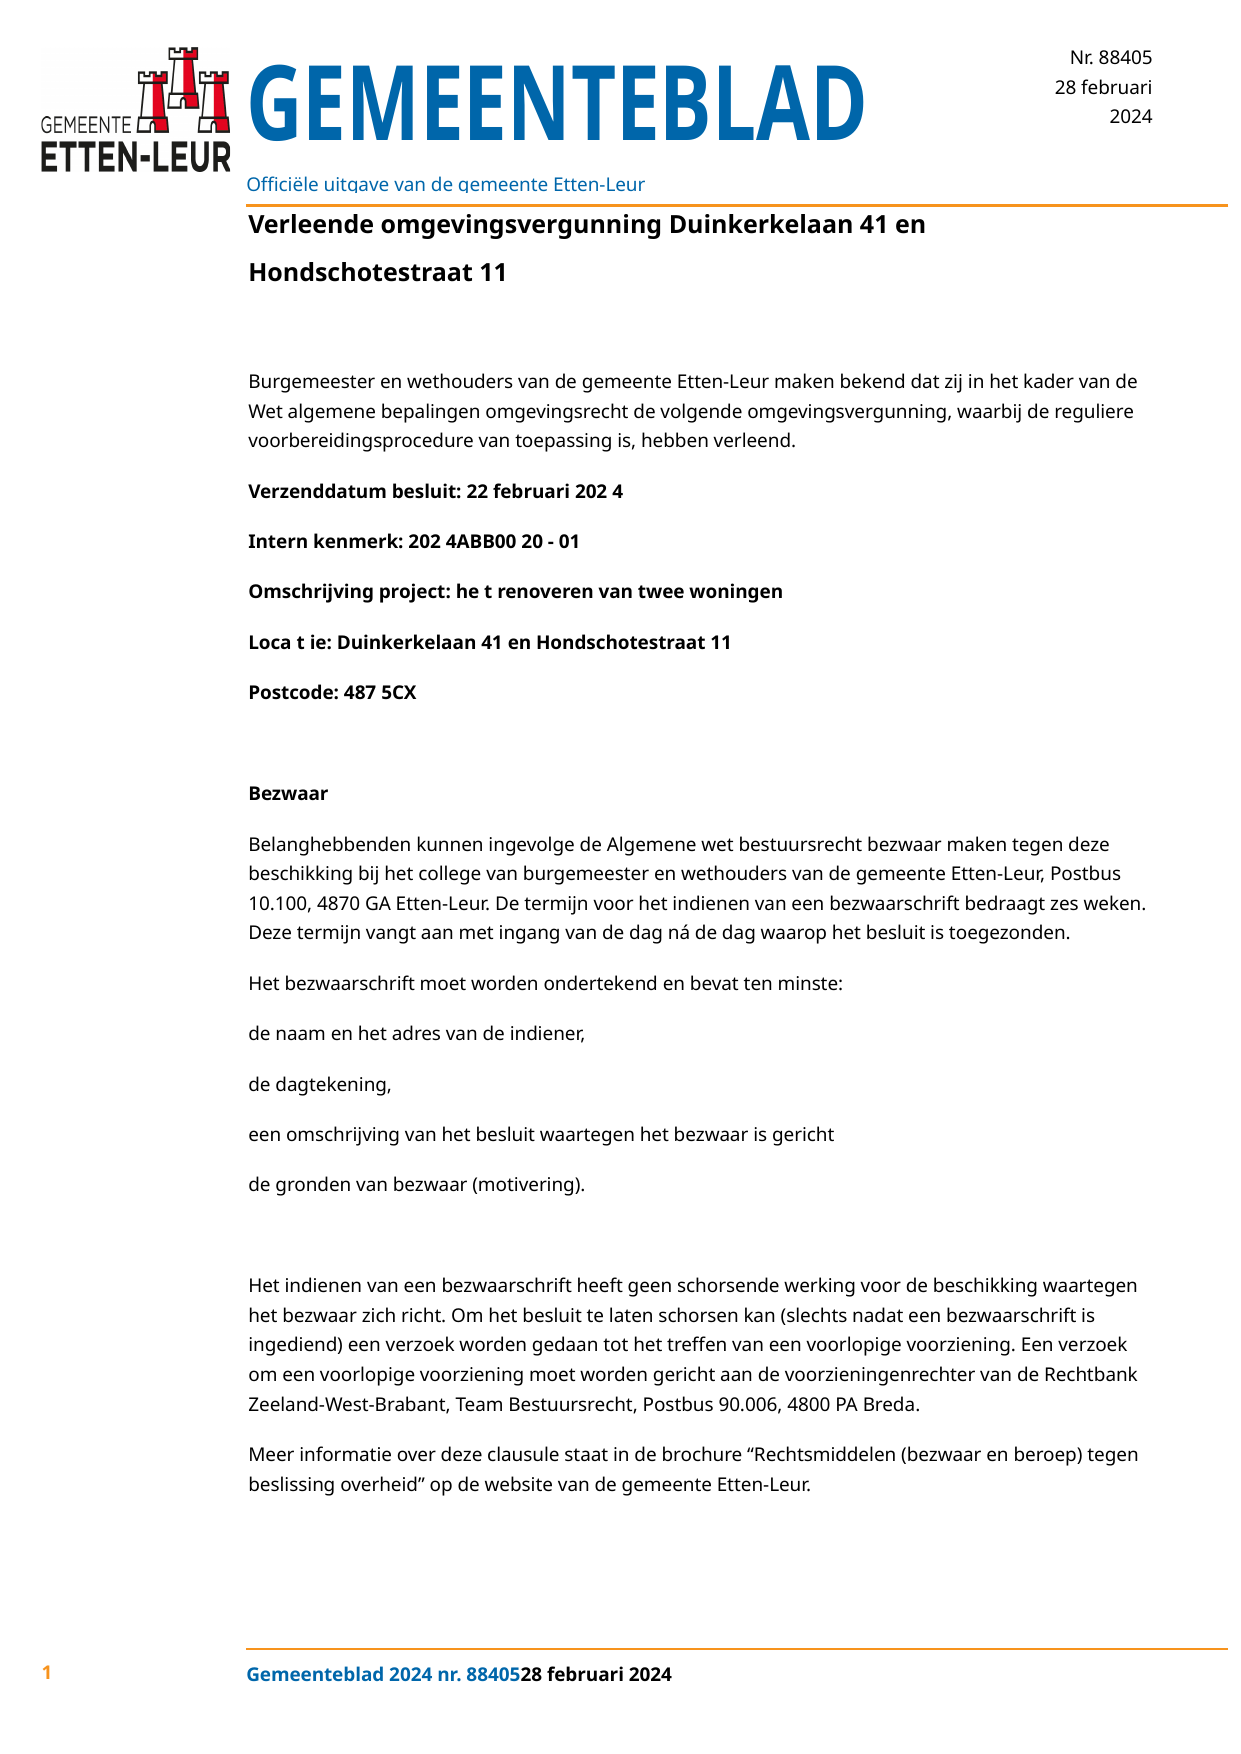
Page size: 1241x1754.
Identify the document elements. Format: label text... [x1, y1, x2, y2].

text Het bezwaarschrift moet worden ondertekend en bevat ten minste: [248, 970, 1152, 996]
text Loca t ie: Duinkerkelaan 41 en Hondschotestraat 11 [248, 629, 1152, 655]
text Burgemeester en wethouders van de gemeente Etten-Leur maken bekend dat zij in het kader van de Wet algemene bepalingen omgevingsrecht de volgende omgevingsvergunning, waarbij de reguliere voorbereidingsprocedure van toepassing is, hebben verleend. [248, 368, 1152, 453]
text de dagtekening, [248, 1071, 1152, 1097]
text Verleende omgevingsvergunning Duinkerkelaan 41 en Hondschotestraat 11 [248, 207, 1152, 288]
text Postcode: 487 5CX [248, 679, 1152, 705]
text een omschrijving van het besluit waartegen het bezwaar is gericht [248, 1121, 1152, 1147]
text Het indienen van een bezwaarschrift heeft geen schorsende werking voor de beschikking waartegen het bezwaar zich richt. Om het besluit te laten schorsen kan (slechts nadat een bezwaarschrift is ingediend) een verzoek worden gedaan tot het treffen van een voorlopige voorziening. Een verzoek om een voorlopige voorziening moet worden gericht aan de voorzieningenrechter van de Rechtbank Zeeland-West-Brabant, Team Bestuursrecht, Postbus 90.006, 4800 PA Breda. [248, 1272, 1152, 1417]
text Belanghebbenden kunnen ingevolge de Algemene wet bestuursrecht bezwaar maken tegen deze beschikking bij het college van burgemeester en wethouders van de gemeente Etten-Leur, Postbus 10.100, 4870 GA Etten-Leur. De termijn voor het indienen van een bezwaarschrift bedraagt zes weken. Deze termijn vangt aan met ingang van de dag ná de dag waarop het besluit is toegezonden. [248, 831, 1152, 945]
text de gronden van bezwaar (motivering). [248, 1172, 1152, 1197]
text Verzenddatum besluit: 22 februari 202 4 [248, 478, 1152, 504]
text Meer informatie over deze clausule staat in de brochure “Rechtsmiddelen (bezwaar en beroep) tegen beslissing overheid” op de website van de gemeente Etten-Leur. [248, 1441, 1152, 1497]
text de naam en het adres van de indiener, [248, 1020, 1152, 1046]
text Omschrijving project: he t renoveren van twee woningen [248, 579, 1152, 604]
picture [41, 47, 231, 172]
text Bezwaar [248, 780, 1152, 806]
text Intern kenmerk: 202 4ABB00 20 - 01 [248, 528, 1152, 554]
